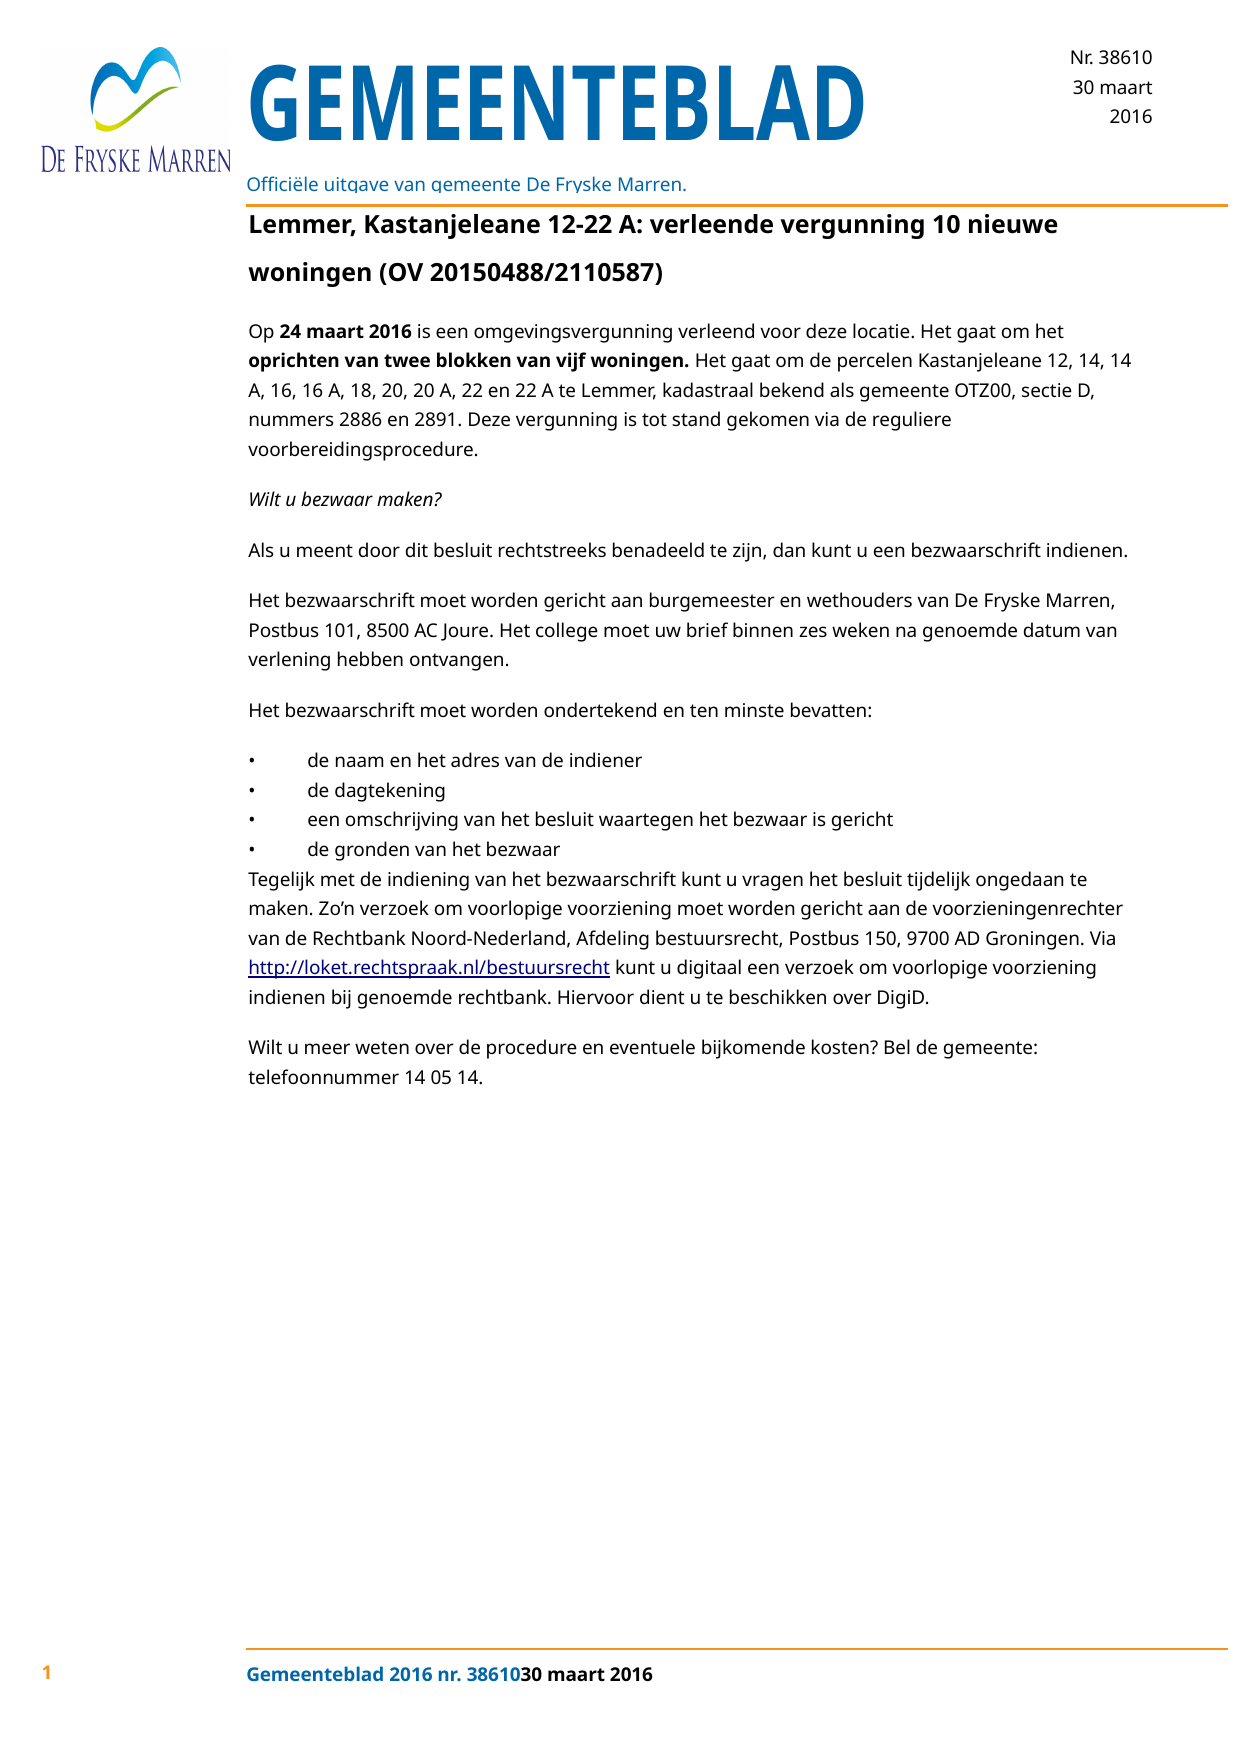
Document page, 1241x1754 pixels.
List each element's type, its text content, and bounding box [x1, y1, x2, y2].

list de naam en het adres van de indiener [248, 747, 1152, 773]
text Het bezwaarschrift moet worden ondertekend en ten minste bevatten: [248, 697, 1152, 723]
text Het bezwaarschrift moet worden gericht aan burgemeester en wethouders van De Fryske Marren, Postbus 101, 8500 AC Joure. Het college moet uw brief binnen zes weken na genoemde datum van verlening hebben ontvangen. [248, 587, 1152, 672]
text Wilt u bezwaar maken? [248, 487, 1152, 512]
picture [41, 47, 231, 172]
text Tegelijk met de indiening van het bezwaarschrift kunt u vragen het besluit tijdelijk ongedaan te maken. Zo’n verzoek om voorlopige voorziening moet worden gericht aan de voorzieningenrechter van de Rechtbank Noord-Nederland, Afdeling bestuursrecht, Postbus 150, 9700 AD Groningen. Via http://loket.rechtspraak.nl/bestuursrecht kunt u digitaal een verzoek om voorlopige voorziening indienen bij genoemde rechtbank. Hiervoor dient u te beschikken over DigiD. [248, 866, 1152, 1010]
list de gronden van het bezwaar [248, 836, 1152, 862]
list een omschrijving van het besluit waartegen het bezwaar is gericht [248, 807, 1152, 832]
list de dagtekening [248, 777, 1152, 803]
text Lemmer, Kastanjeleane 12-22 A: verleende vergunning 10 nieuwe woningen (OV 20150488/2110587) [248, 207, 1152, 288]
text Wilt u meer weten over de procedure en eventuele bijkomende kosten? Bel de gemeente: telefoonnummer 14 05 14. [248, 1034, 1152, 1090]
text Als u meent door dit besluit rechtstreeks benadeeld te zijn, dan kunt u een bezwaarschrift indienen. [248, 537, 1152, 563]
text Op 24 maart 2016 is een omgevingsvergunning verleend voor deze locatie. Het gaat om het oprichten van twee blokken van vijf woningen. Het gaat om de percelen Kastanjeleane 12, 14, 14 A, 16, 16 A, 18, 20, 20 A, 22 en 22 A te Lemmer, kadastraal bekend als gemeente OTZ00, sectie D, nummers 2886 en 2891. Deze vergunning is tot stand gekomen via de reguliere voorbereidingsprocedure. [248, 318, 1152, 462]
